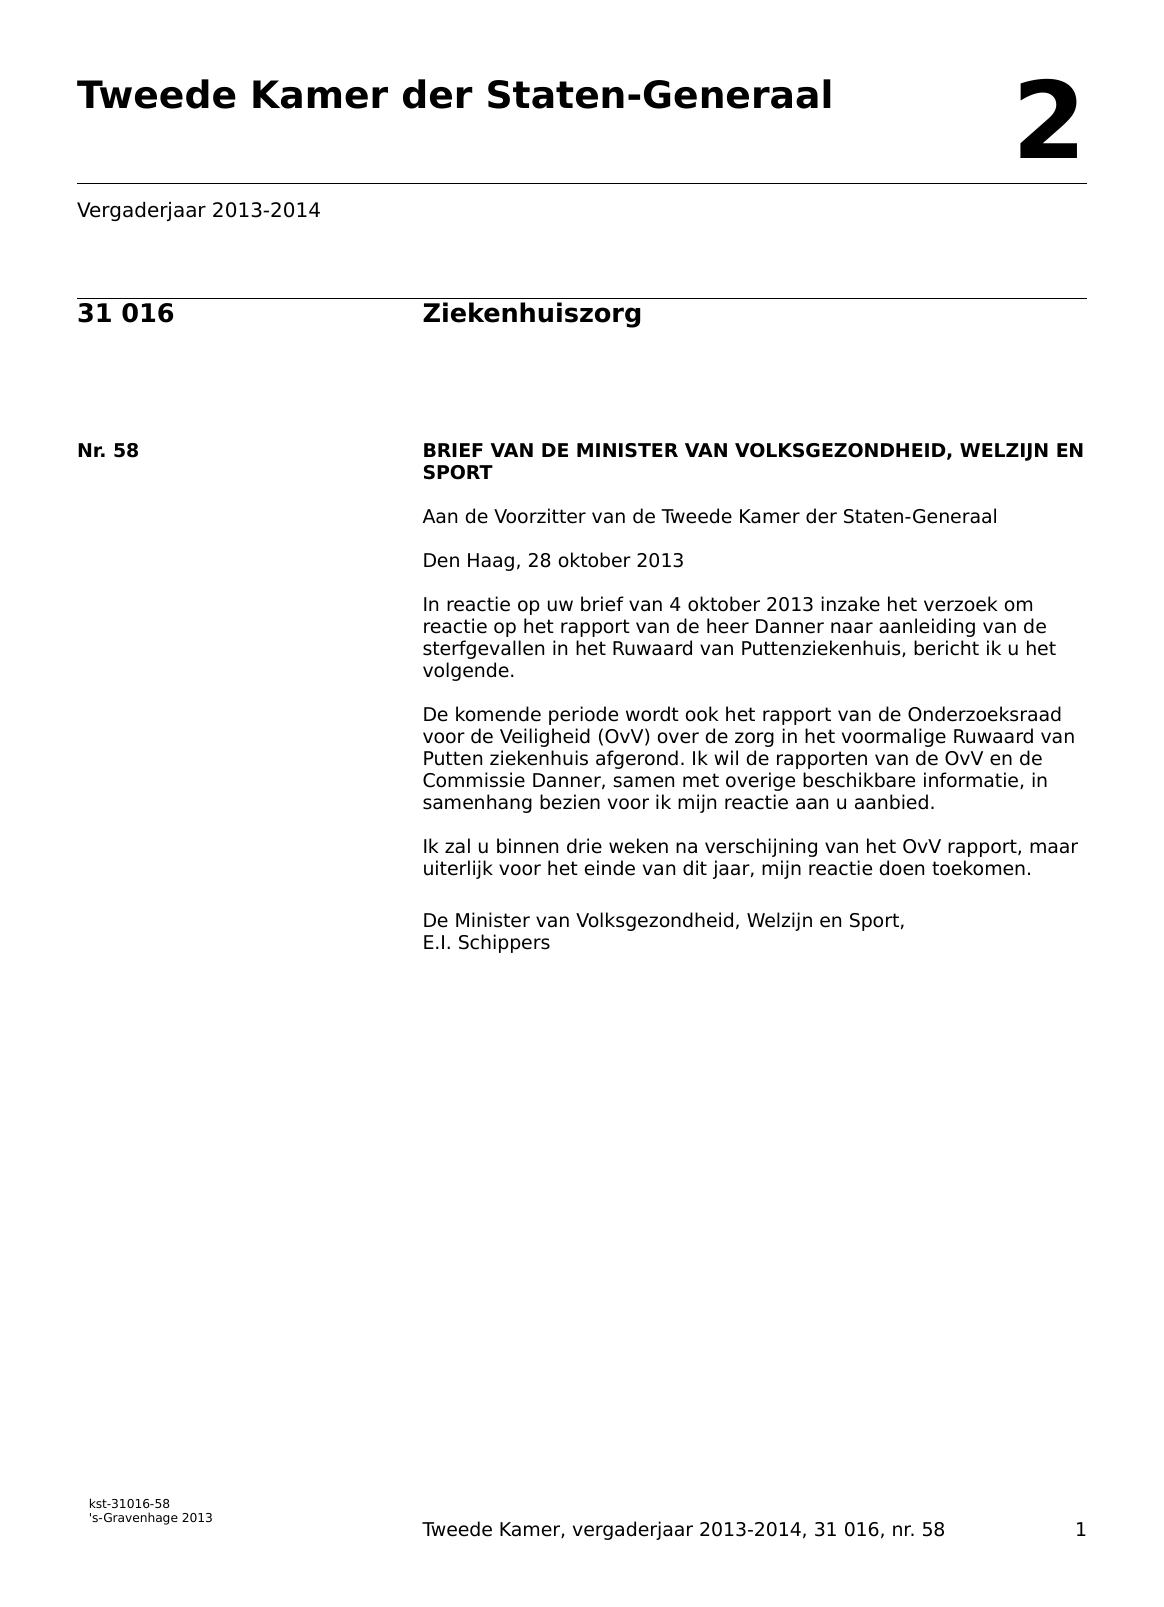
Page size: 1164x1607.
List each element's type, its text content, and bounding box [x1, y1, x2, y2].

table_header Tweede Kamer der Staten-Generaal [77, 59, 886, 183]
text De komende periode wordt ook het rapport van de Onderzoeksraad voor de Veiligheid (OvV) over de zorg in het voormalige Ruwaard van Putten ziekenhuis afgerond. Ik wil de rapporten van de OvV en de Commissie Danner, samen met overige beschikbare informatie, in samenhang bezien voor ik mijn reactie aan u aanbied. [422, 704, 1087, 814]
table_cell Vergaderjaar 2013-2014 [77, 184, 1087, 298]
text Aan de Voorzitter van de Tweede Kamer der Staten-Generaal [422, 506, 1087, 528]
text 's-Gravenhage 2013 [88, 1511, 323, 1525]
subtitle 31 016 Ziekenhuiszorg [77, 299, 1087, 329]
subtitle Nr. 58 BRIEF VAN DE MINISTER VAN VOLKSGEZONDHEID, WELZIJN EN SPORT [77, 440, 1087, 484]
text kst-31016-58 [88, 1497, 323, 1511]
table_header 2 [886, 59, 1087, 183]
text Den Haag, 28 oktober 2013 [422, 550, 1087, 572]
text De Minister van Volksgezondheid, Welzijn en Sport, E.I. Schippers [422, 910, 1087, 954]
text In reactie op uw brief van 4 oktober 2013 inzake het verzoek om reactie op het rapport van de heer Danner naar aanleiding van de sterfgevallen in het Ruwaard van Puttenziekenhuis, bericht ik u het volgende. [422, 594, 1087, 682]
text Ik zal u binnen drie weken na verschijning van het OvV rapport, maar uiterlijk voor het einde van dit jaar, mijn reactie doen toekomen. [422, 836, 1087, 880]
